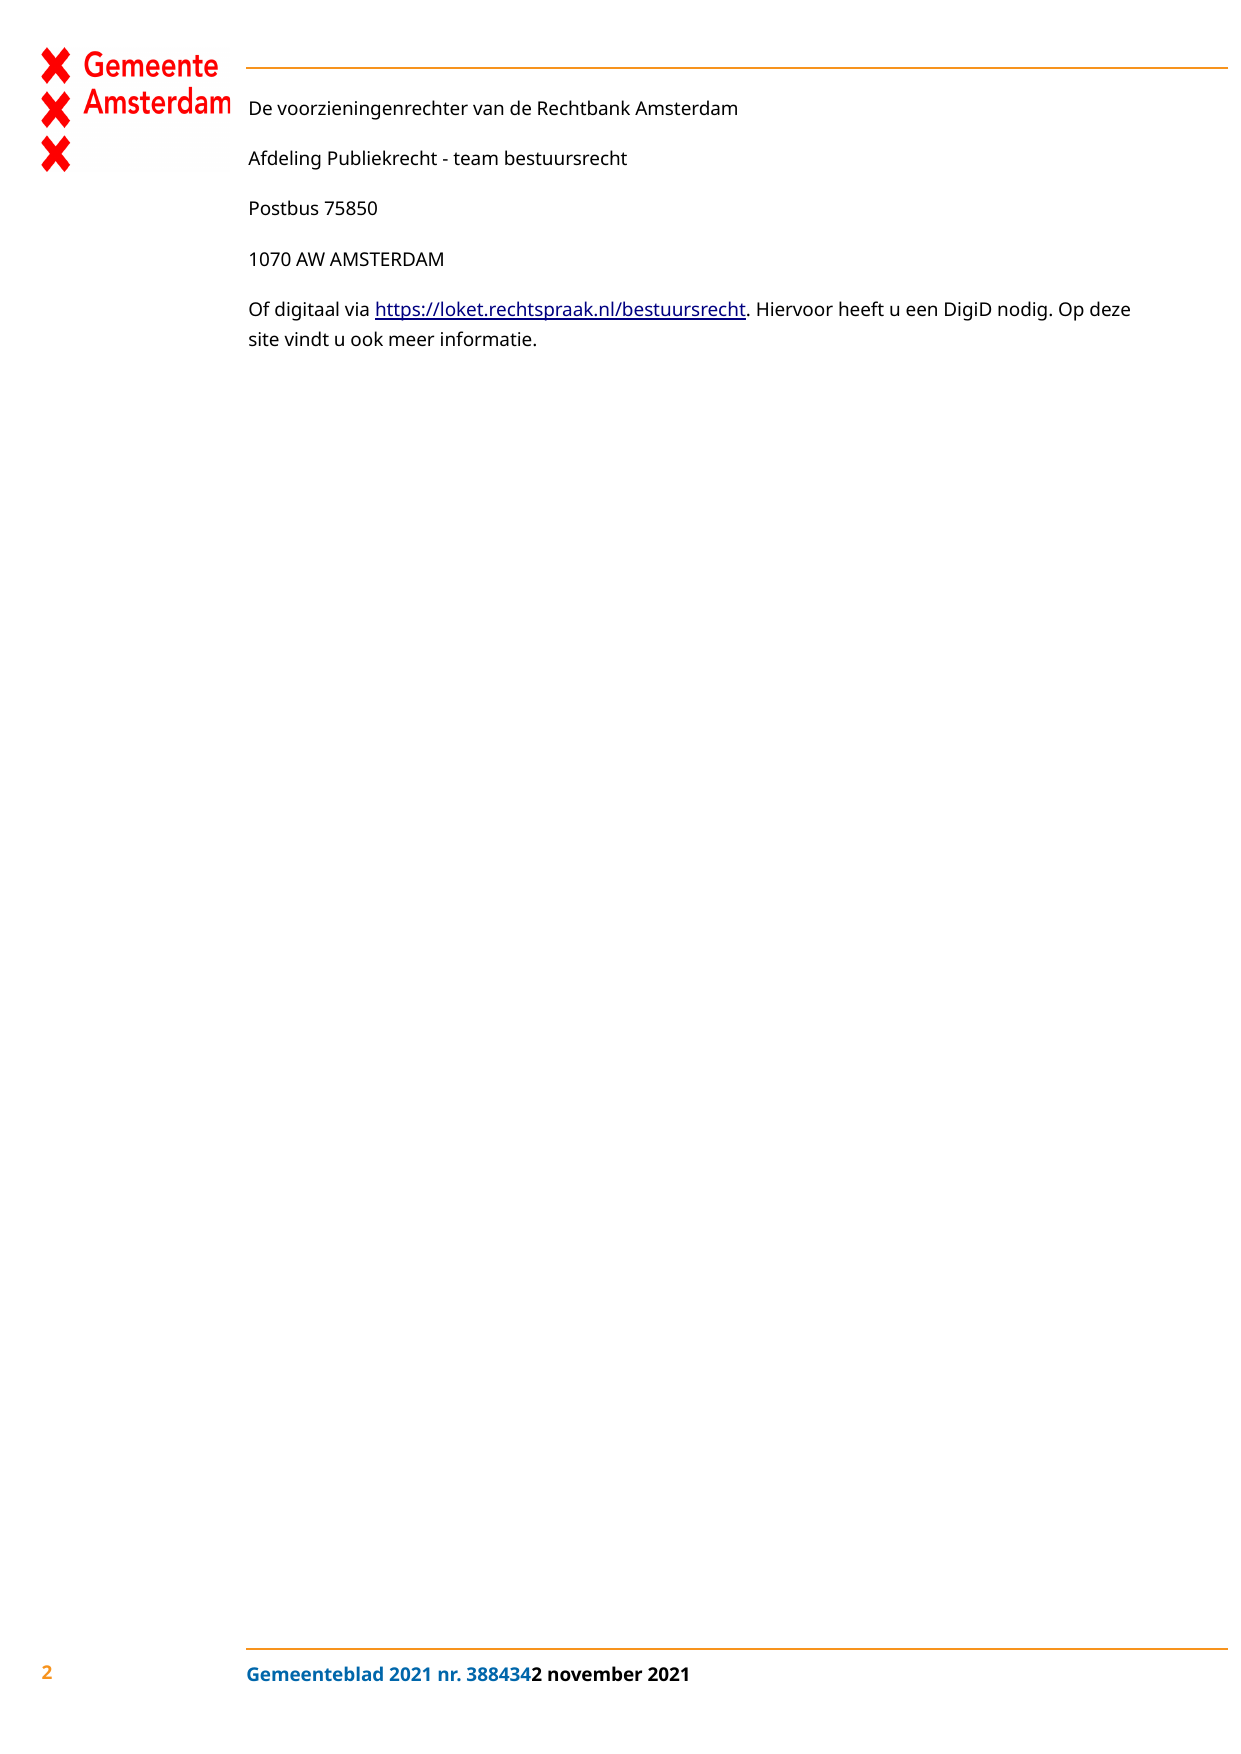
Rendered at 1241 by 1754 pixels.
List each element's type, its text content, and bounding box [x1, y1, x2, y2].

text Afdeling Publiekrecht - team bestuursrecht [248, 145, 1152, 171]
text Postbus 75850 [248, 196, 1152, 221]
picture [41, 47, 231, 172]
text De voorzieningenrechter van de Rechtbank Amsterdam [248, 95, 1152, 121]
text 1070 AW AMSTERDAM [248, 246, 1152, 272]
text Of digitaal via https://loket.rechtspraak.nl/bestuursrecht. Hiervoor heeft u een DigiD nodig. Op deze site vindt u ook meer informatie. [248, 296, 1152, 352]
